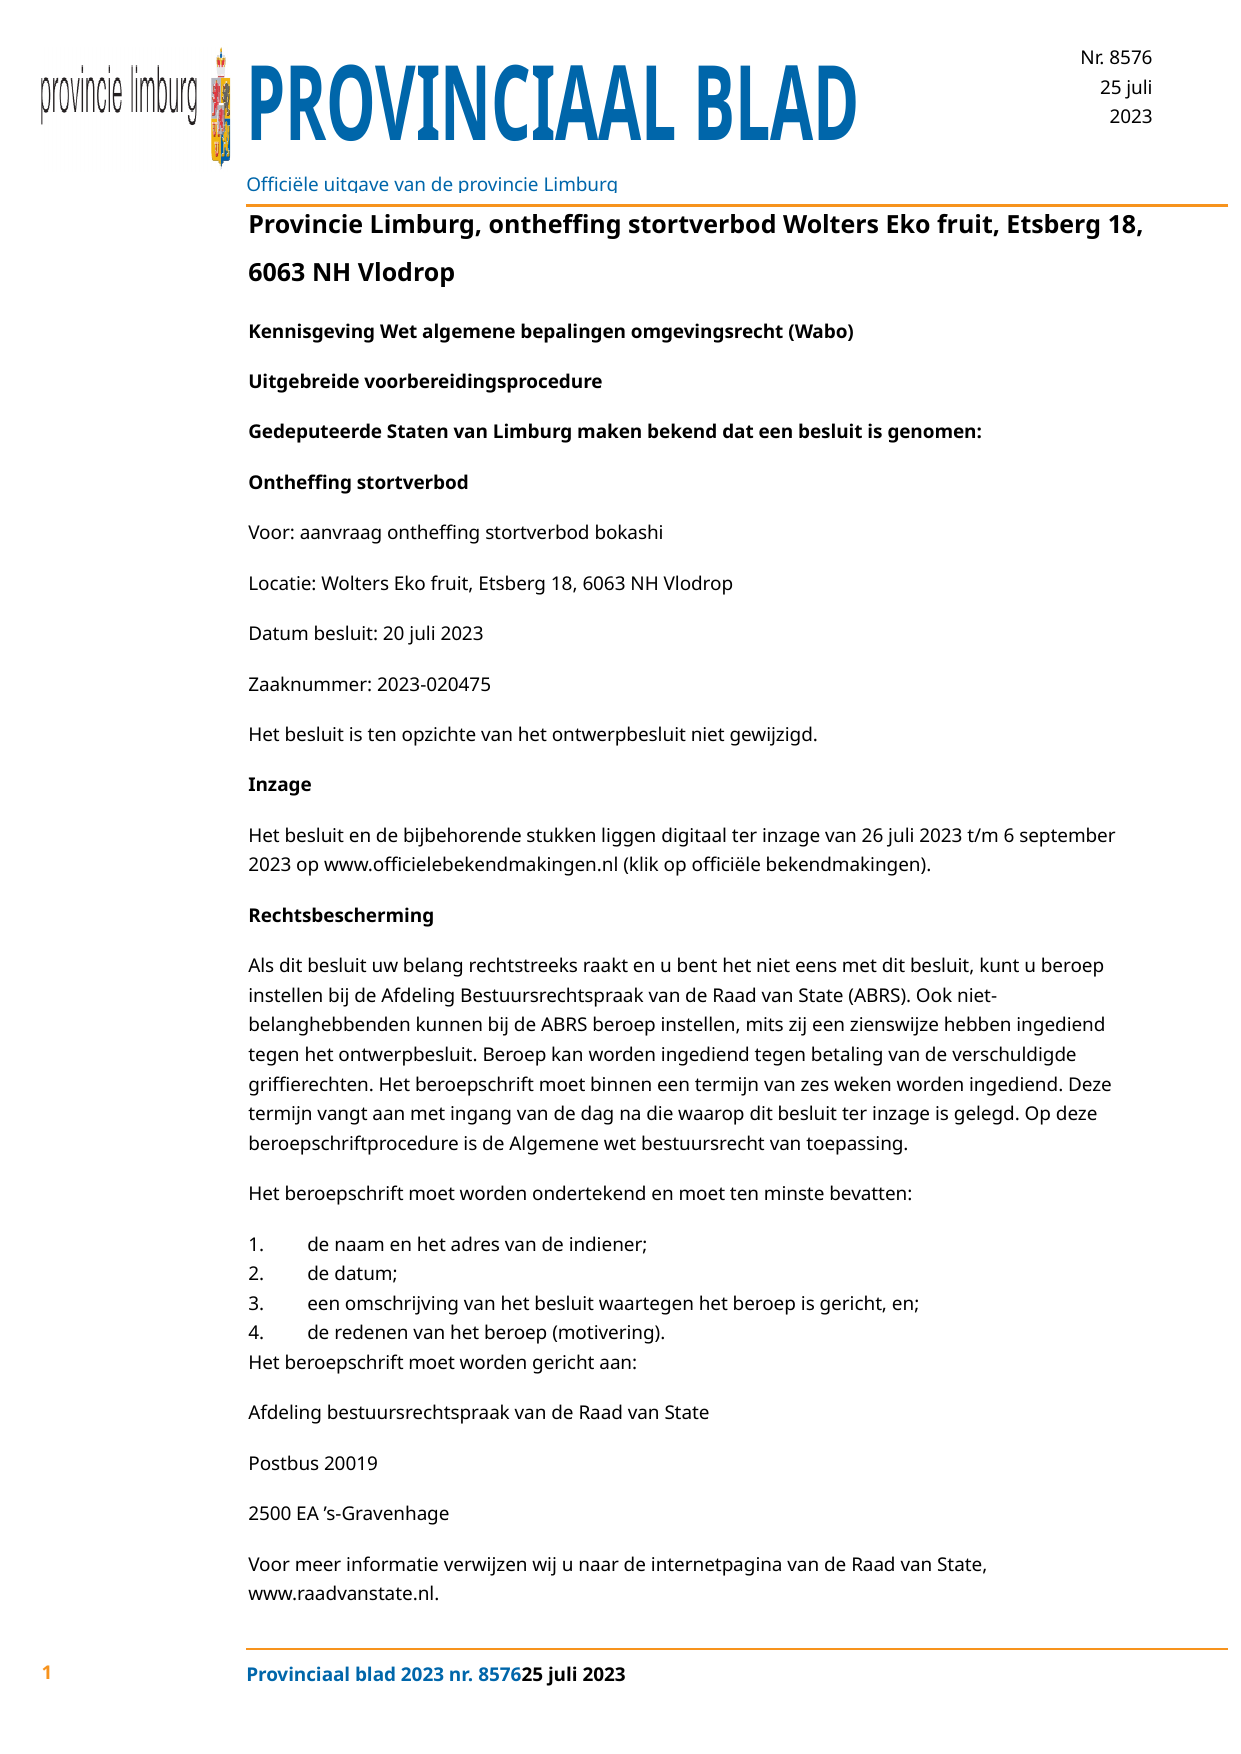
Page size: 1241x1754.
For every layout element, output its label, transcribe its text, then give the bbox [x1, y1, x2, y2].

text Het besluit is ten opzichte van het ontwerpbesluit niet gewijzigd. [248, 721, 1152, 747]
text Zaaknummer: 2023-020475 [248, 671, 1152, 697]
text Uitgebreide voorbereidingsprocedure [248, 368, 1152, 394]
text Het beroepschrift moet worden ondertekend en moet ten minste bevatten: [248, 1180, 1152, 1206]
text Het beroepschrift moet worden gericht aan: [248, 1349, 1152, 1375]
text Ontheffing stortverbod [248, 469, 1152, 495]
list de datum; [248, 1260, 1152, 1286]
text Provincie Limburg, ontheffing stortverbod Wolters Eko fruit, Etsberg 18, 6063 NH Vlodrop [248, 207, 1152, 288]
text 2500 EA ’s-Gravenhage [248, 1500, 1152, 1526]
picture [41, 47, 231, 172]
text Postbus 20019 [248, 1450, 1152, 1476]
text Locatie: Wolters Eko fruit, Etsberg 18, 6063 NH Vlodrop [248, 570, 1152, 596]
list een omschrijving van het besluit waartegen het beroep is gericht, en; [248, 1290, 1152, 1316]
text Inzage [248, 772, 1152, 797]
text Gedeputeerde Staten van Limburg maken bekend dat een besluit is genomen: [248, 419, 1152, 444]
list de naam en het adres van de indiener; [248, 1231, 1152, 1257]
text Het besluit en de bijbehorende stukken liggen digitaal ter inzage van 26 juli 2023 t/m 6 september 2023 op www.officielebekendmakingen.nl (klik op officiële bekendmakingen). [248, 822, 1152, 877]
text Afdeling bestuursrechtspraak van de Raad van State [248, 1399, 1152, 1425]
text Als dit besluit uw belang rechtstreeks raakt en u bent het niet eens met dit besluit, kunt u beroep instellen bij de Afdeling Bestuursrechtspraak van de Raad van State (ABRS). Ook niet-belanghebbenden kunnen bij de ABRS beroep instellen, mits zij een zienswijze hebben ingediend tegen het ontwerpbesluit. Beroep kan worden ingediend tegen betaling van de verschuldigde griffierechten. Het beroepschrift moet binnen een termijn van zes weken worden ingediend. Deze termijn vangt aan met ingang van de dag na die waarop dit besluit ter inzage is gelegd. Op deze beroepschriftprocedure is de Algemene wet bestuursrecht van toepassing. [248, 952, 1152, 1156]
text Voor: aanvraag ontheffing stortverbod bokashi [248, 519, 1152, 545]
list de redenen van het beroep (motivering). [248, 1319, 1152, 1345]
text Kennisgeving Wet algemene bepalingen omgevingsrecht (Wabo) [248, 318, 1152, 344]
text Rechtsbescherming [248, 902, 1152, 928]
text Datum besluit: 20 juli 2023 [248, 620, 1152, 646]
text Voor meer informatie verwijzen wij u naar de internetpagina van de Raad van State, www.raadvanstate.nl. [248, 1551, 1152, 1606]
